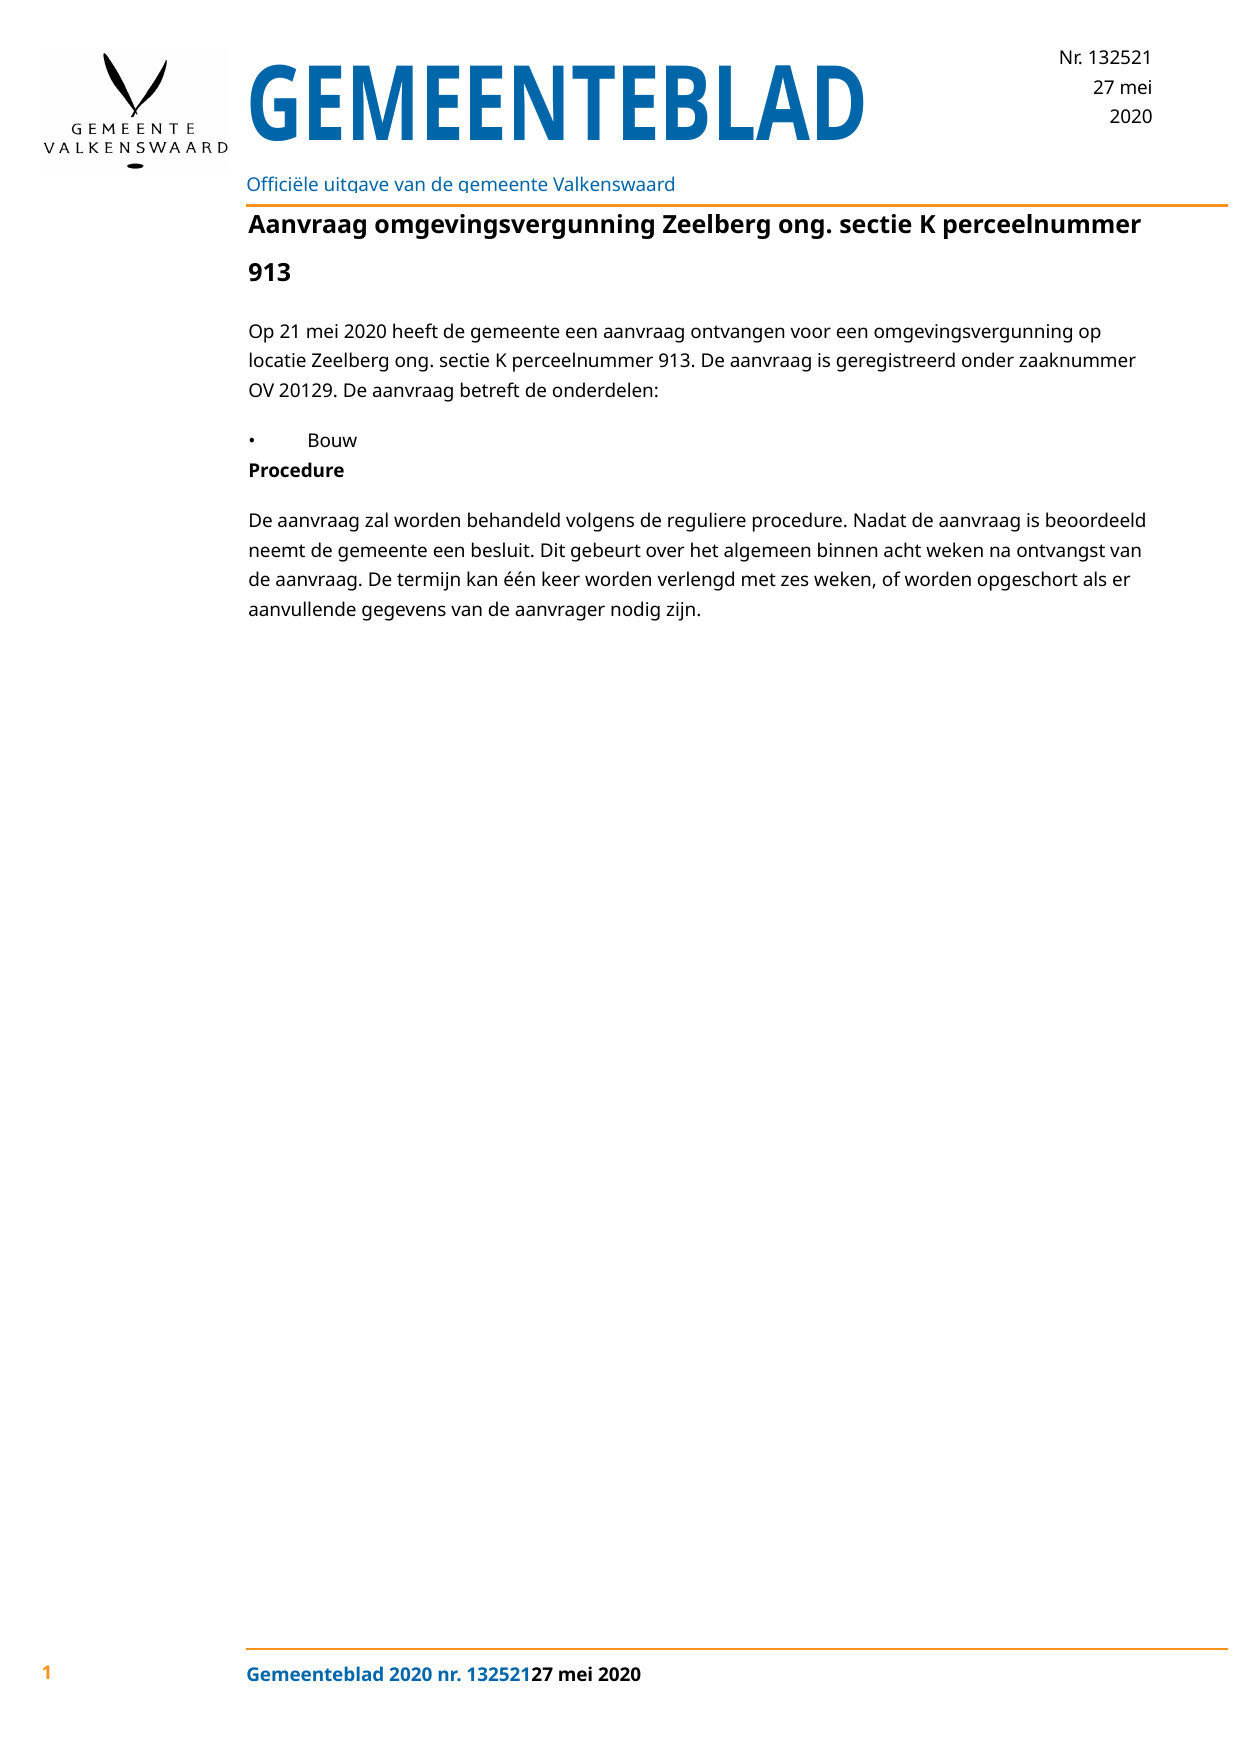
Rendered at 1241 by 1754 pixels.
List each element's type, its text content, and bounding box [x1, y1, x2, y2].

text Aanvraag omgevingsvergunning Zeelberg ong. sectie K perceelnummer 913 [248, 207, 1152, 288]
list Bouw [248, 427, 1152, 453]
text De aanvraag zal worden behandeld volgens de reguliere procedure. Nadat de aanvraag is beoordeeld neemt de gemeente een besluit. Dit gebeurt over het algemeen binnen acht weken na ontvangst van de aanvraag. De termijn kan één keer worden verlengd met zes weken, of worden opgeschort als er aanvullende gegevens van de aanvrager nodig zijn. [248, 507, 1152, 622]
text Op 21 mei 2020 heeft de gemeente een aanvraag ontvangen voor een omgevingsvergunning op locatie Zeelberg ong. sectie K perceelnummer 913. De aanvraag is geregistreerd onder zaaknummer OV 20129. De aanvraag betreft de onderdelen: [248, 318, 1152, 403]
picture [41, 47, 231, 172]
text Procedure [248, 457, 1152, 483]
